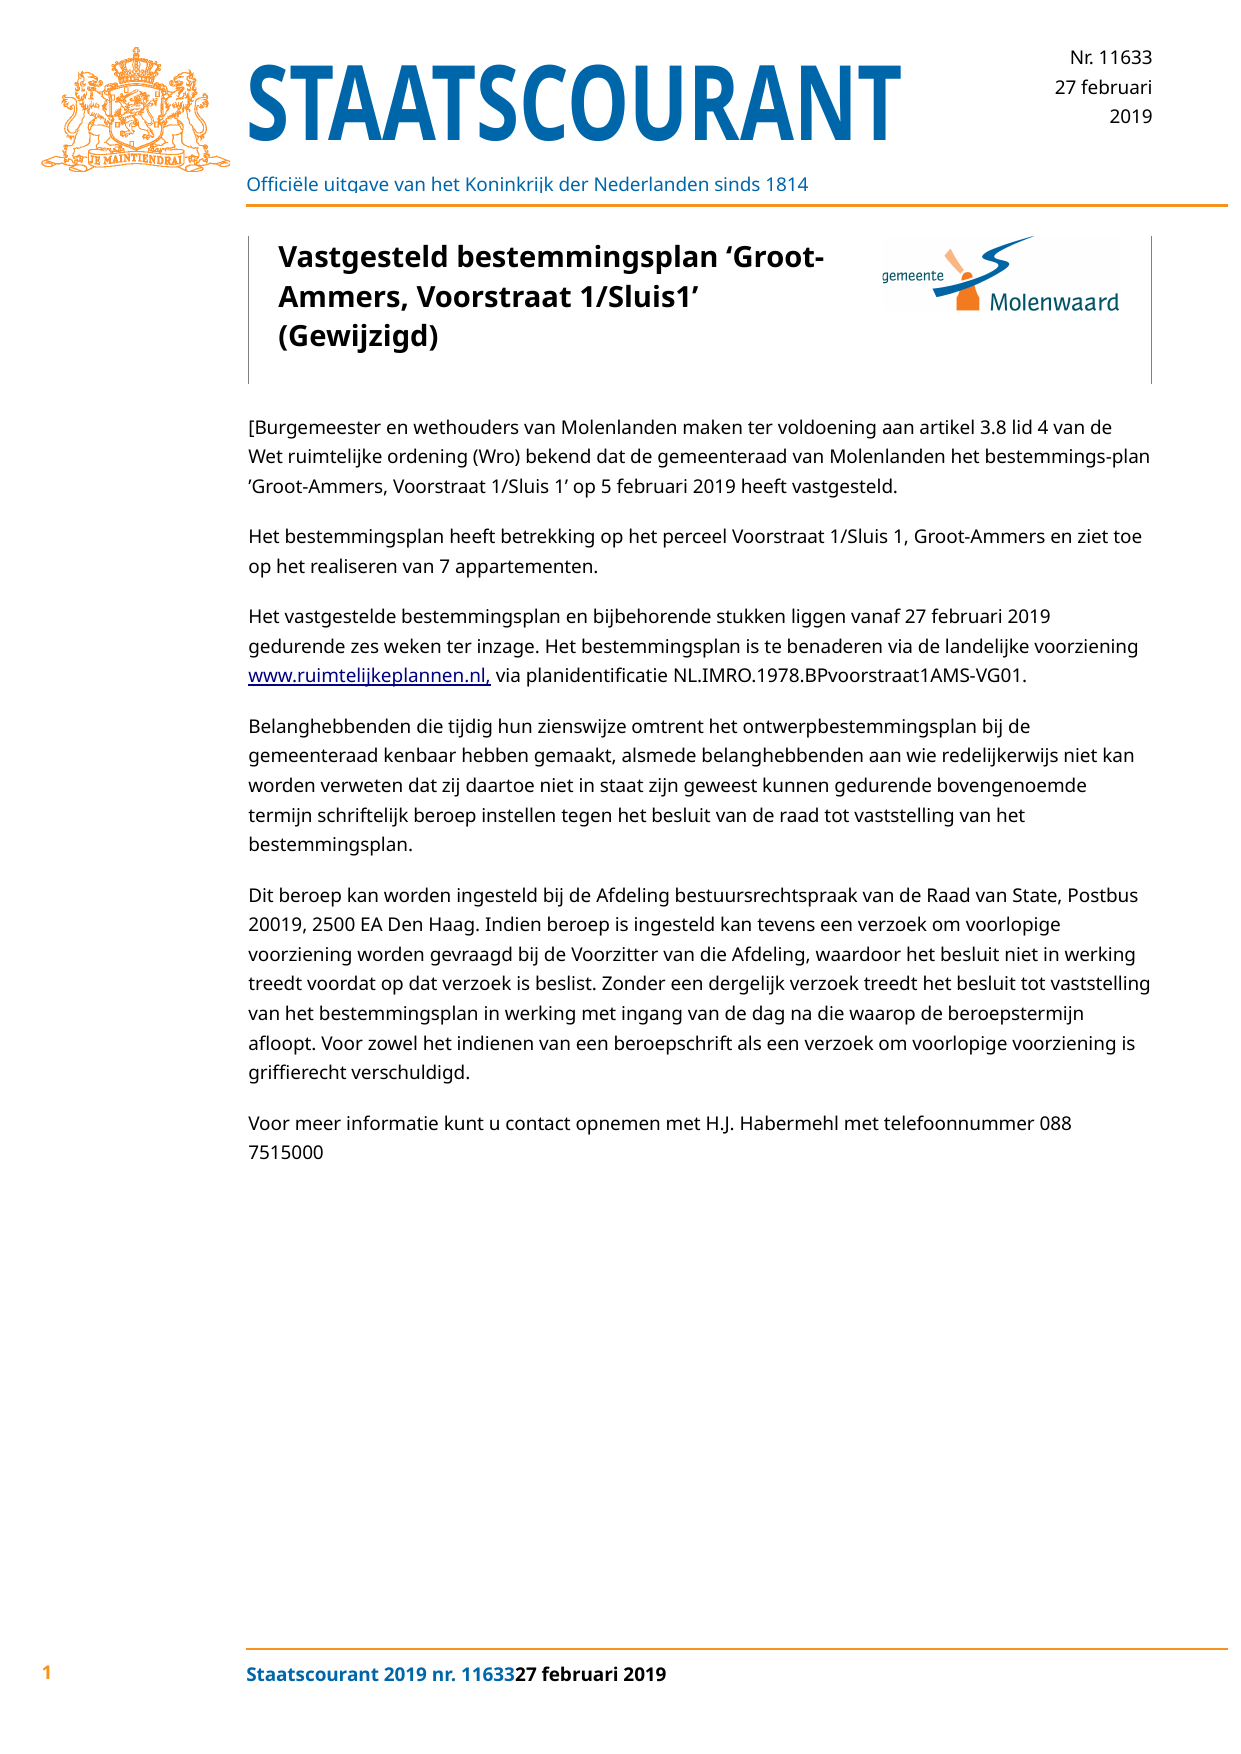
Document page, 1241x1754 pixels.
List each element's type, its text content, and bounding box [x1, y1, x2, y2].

text Het bestemmingsplan heeft betrekking op het perceel Voorstraat 1/Sluis 1, Groot-Ammers en ziet toe op het realiseren van 7 appartementen. [248, 523, 1152, 579]
table_header Vastgesteld bestemmingsplan ‘Groot-Ammers, Voorstraat 1/Sluis1’ (Gewijzigd) [249, 236, 850, 384]
text Voor meer informatie kunt u contact opnemen met H.J. Habermehl met telefoonnummer 088 7515000 [248, 1110, 1152, 1165]
table_header [850, 236, 1151, 384]
picture [882, 236, 1119, 311]
text Het vastgestelde bestemmingsplan en bijbehorende stukken liggen vanaf 27 februari 2019 gedurende zes weken ter inzage. Het bestemmingsplan is te benaderen via de landelijke voorziening www.ruimtelijkeplannen.nl, via planidentificatie NL.IMRO.1978.BPvoorstraat1AMS-VG01. [248, 603, 1152, 688]
text Belanghebbenden die tijdig hun zienswijze omtrent het ontwerpbestemmingsplan bij de gemeenteraad kenbaar hebben gemaakt, alsmede belanghebbenden aan wie redelijkerwijs niet kan worden verweten dat zij daartoe niet in staat zijn geweest kunnen gedurende bovengenoemde termijn schriftelijk beroep instellen tegen het besluit van de raad tot vaststelling van het bestemmingsplan. [248, 713, 1152, 857]
text [Burgemeester en wethouders van Molenlanden maken ter voldoening aan artikel 3.8 lid 4 van de Wet ruimtelijke ordening (Wro) bekend dat de gemeenteraad van Molenlanden het bestemmings-plan ’Groot-Ammers, Voorstraat 1/Sluis 1’ op 5 februari 2019 heeft vastgesteld. [248, 414, 1152, 499]
text Dit beroep kan worden ingesteld bij de Afdeling bestuursrechtspraak van de Raad van State, Postbus 20019, 2500 EA Den Haag. Indien beroep is ingesteld kan tevens een verzoek om voorlopige voorziening worden gevraagd bij de Voorzitter van die Afdeling, waardoor het besluit niet in werking treedt voordat op dat verzoek is beslist. Zonder een dergelijk verzoek treedt het besluit tot vaststelling van het bestemmingsplan in werking met ingang van de dag na die waarop de beroepstermijn afloopt. Voor zowel het indienen van een beroepschrift als een verzoek om voorlopige voorziening is griffierecht verschuldigd. [248, 882, 1152, 1085]
picture [41, 47, 231, 172]
